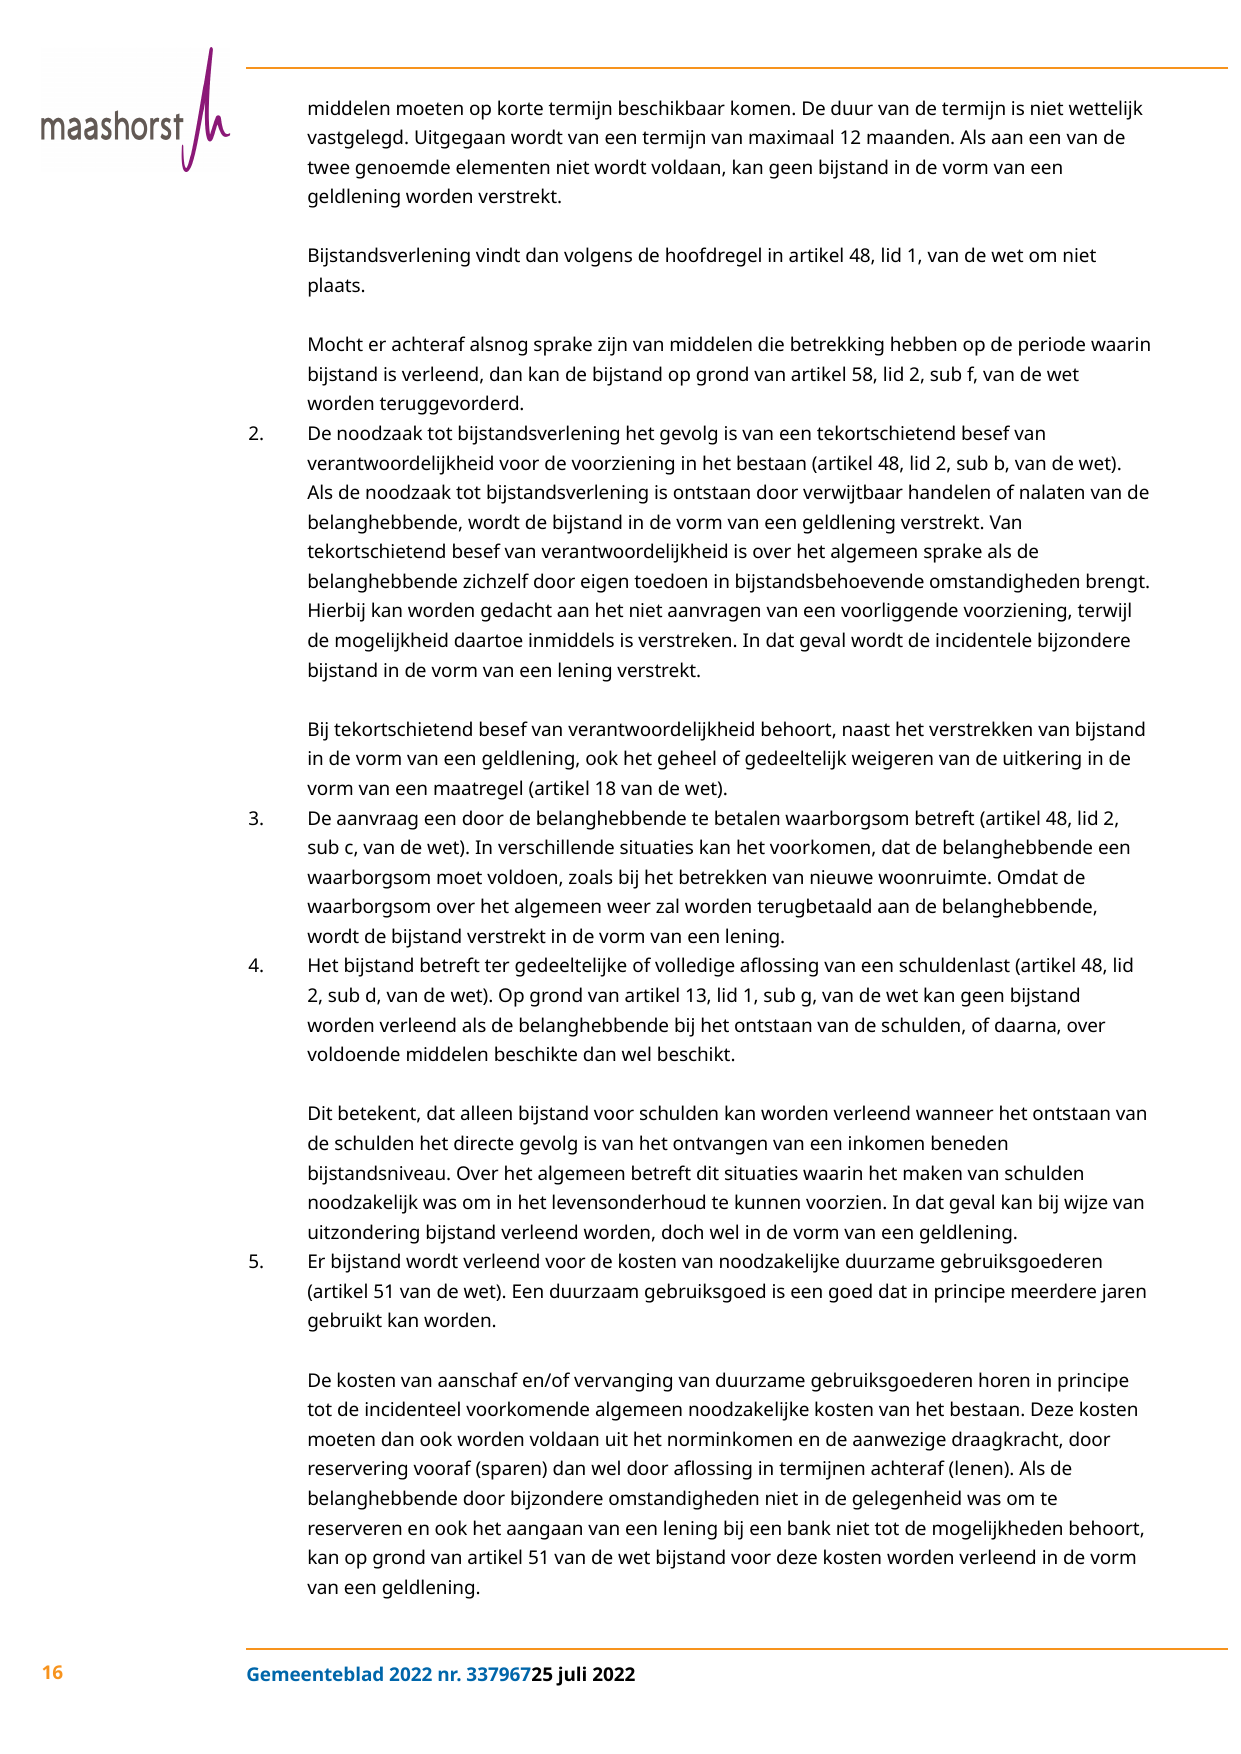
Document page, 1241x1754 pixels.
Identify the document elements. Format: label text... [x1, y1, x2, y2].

list Het bijstand betreft ter gedeeltelijke of volledige aflossing van een schuldenlast (artikel 48, lid 2, sub d, van de wet). Op grond van artikel 13, lid 1, sub g, van de wet kan geen bijstand worden verleend als de belanghebbende bij het ontstaan van de schulden, of daarna, over voldoende middelen beschikte dan wel beschikt. [248, 953, 1152, 1067]
list Bij tekortschietend besef van verantwoordelijkheid behoort, naast het verstrekken van bijstand in de vorm van een geldlening, ook het geheel of gedeeltelijk weigeren van de uitkering in de vorm van een maatregel (artikel 18 van de wet). [248, 716, 1152, 801]
list middelen moeten op korte termijn beschikbaar komen. De duur van de termijn is niet wettelijk vastgelegd. Uitgegaan wordt van een termijn van maximaal 12 maanden. Als aan een van de twee genoemde elementen niet wordt voldaan, kan geen bijstand in de vorm van een geldlening worden verstrekt. [248, 95, 1152, 209]
list Dit betekent, dat alleen bijstand voor schulden kan worden verleend wanneer het ontstaan van de schulden het directe gevolg is van het ontvangen van een inkomen beneden bijstandsniveau. Over het algemeen betreft dit situaties waarin het maken van schulden noodzakelijk was om in het levensonderhoud te kunnen voorzien. In dat geval kan bij wijze van uitzondering bijstand verleend worden, doch wel in de vorm van een geldlening. [248, 1101, 1152, 1245]
list Er bijstand wordt verleend voor de kosten van noodzakelijke duurzame gebruiksgoederen (artikel 51 van de wet). Een duurzaam gebruiksgoed is een goed dat in principe meerdere jaren gebruikt kan worden. [248, 1248, 1152, 1333]
list Mocht er achteraf alsnog sprake zijn van middelen die betrekking hebben op de periode waarin bijstand is verleend, dan kan de bijstand op grond van artikel 58, lid 2, sub f, van de wet worden teruggevorderd. [248, 331, 1152, 416]
list Bijstandsverlening vindt dan volgens de hoofdregel in artikel 48, lid 1, van de wet om niet plaats. [248, 243, 1152, 298]
picture [41, 47, 231, 172]
list De kosten van aanschaf en/of vervanging van duurzame gebruiksgoederen horen in principe tot de incidenteel voorkomende algemeen noodzakelijke kosten van het bestaan. Deze kosten moeten dan ook worden voldaan uit het norminkomen en de aanwezige draagkracht, door reservering vooraf (sparen) dan wel door aflossing in termijnen achteraf (lenen). Als de belanghebbende door bijzondere omstandigheden niet in de gelegenheid was om te reserveren en ook het aangaan van een lening bij een bank niet tot de mogelijkheden behoort, kan op grond van artikel 51 van de wet bijstand voor deze kosten worden verleend in de vorm van een geldlening. [248, 1367, 1152, 1600]
list De aanvraag een door de belanghebbende te betalen waarborgsom betreft (artikel 48, lid 2, sub c, van de wet). In verschillende situaties kan het voorkomen, dat de belanghebbende een waarborgsom moet voldoen, zoals bij het betrekken van nieuwe woonruimte. Omdat de waarborgsom over het algemeen weer zal worden terugbetaald aan de belanghebbende, wordt de bijstand verstrekt in de vorm van een lening. [248, 805, 1152, 949]
list De noodzaak tot bijstandsverlening het gevolg is van een tekortschietend besef van verantwoordelijkheid voor de voorziening in het bestaan (artikel 48, lid 2, sub b, van de wet). Als de noodzaak tot bijstandsverlening is ontstaan door verwijtbaar handelen of nalaten van de belanghebbende, wordt de bijstand in de vorm van een geldlening verstrekt. Van tekortschietend besef van verantwoordelijkheid is over het algemeen sprake als de belanghebbende zichzelf door eigen toedoen in bijstandsbehoevende omstandigheden brengt. Hierbij kan worden gedacht aan het niet aanvragen van een voorliggende voorziening, terwijl de mogelijkheid daartoe inmiddels is verstreken. In dat geval wordt de incidentele bijzondere bijstand in de vorm van een lening verstrekt. [248, 420, 1152, 683]
